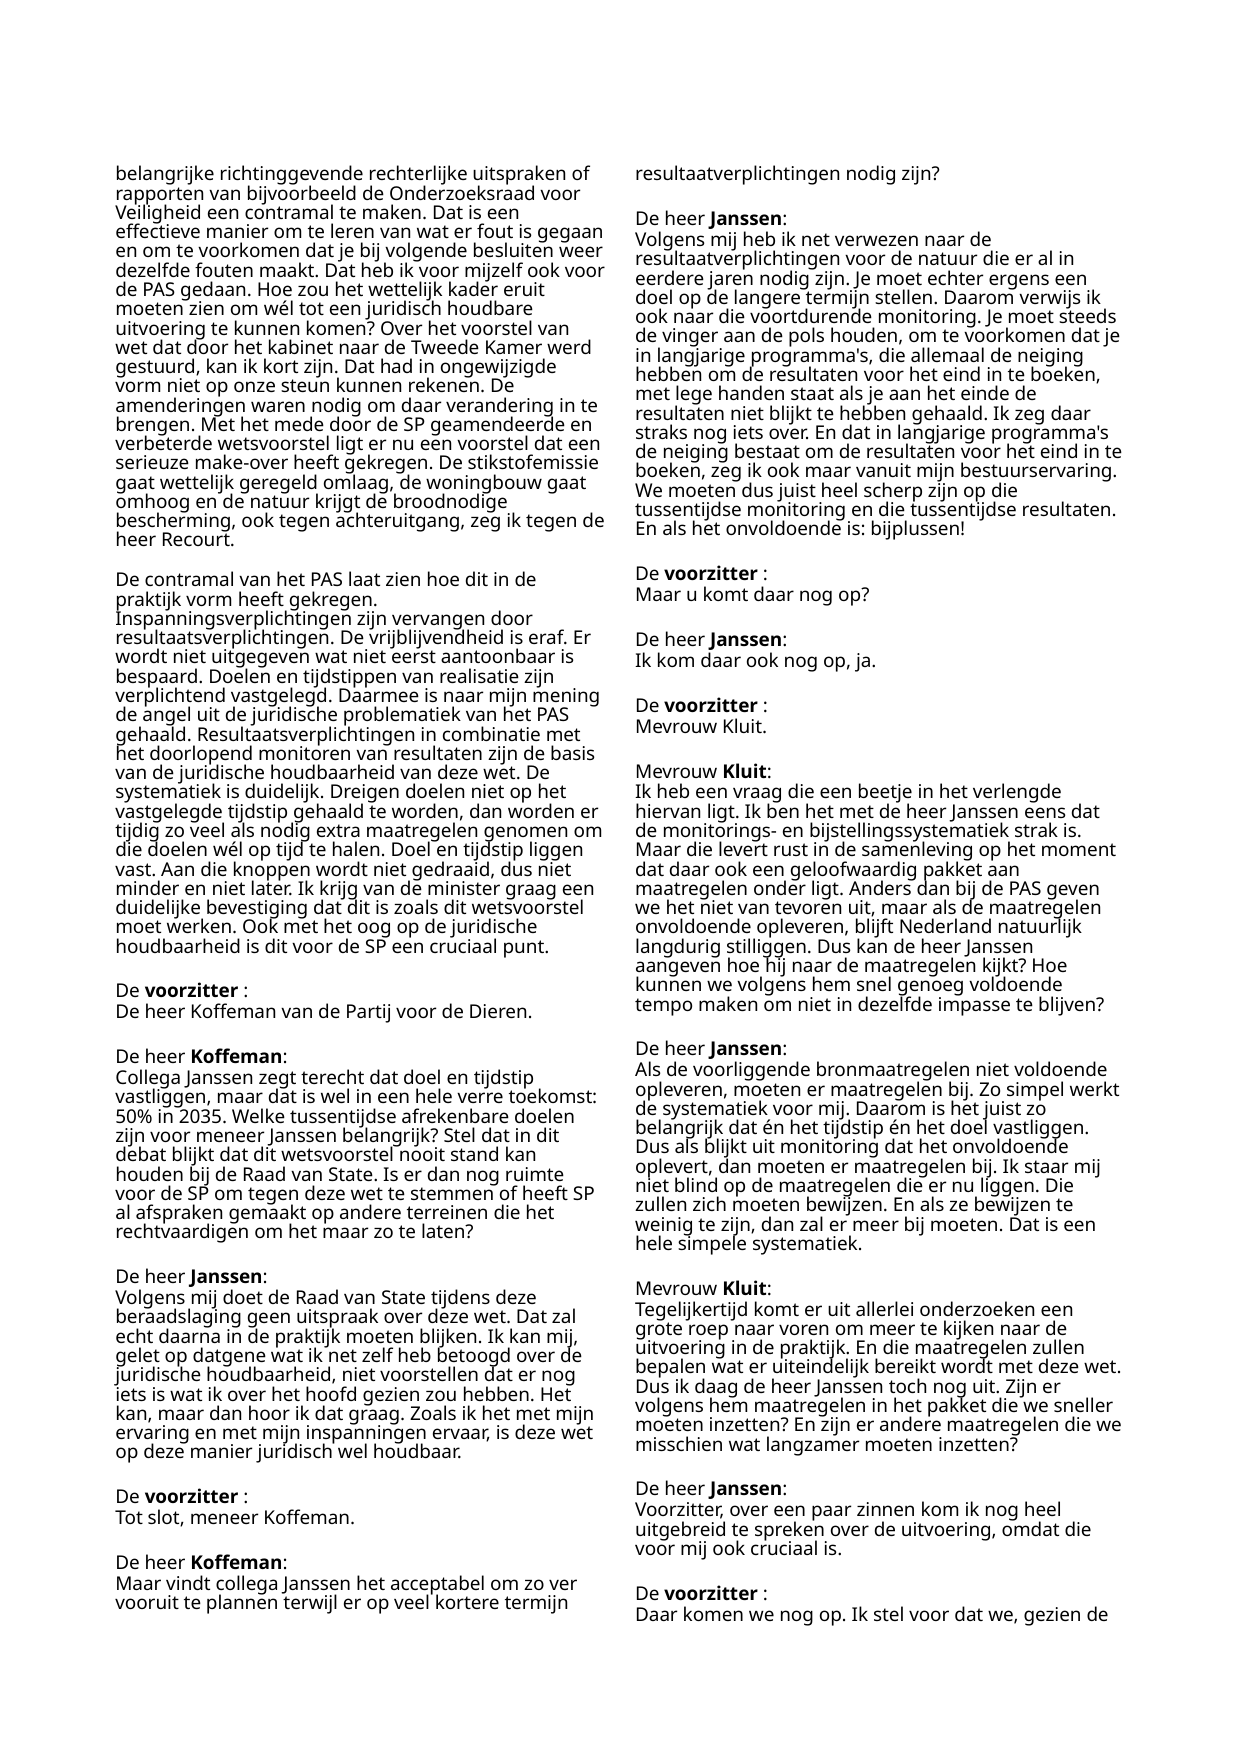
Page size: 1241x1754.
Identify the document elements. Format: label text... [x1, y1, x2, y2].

text De heer Janssen: [635, 1036, 1125, 1061]
text De voorzitter : [115, 978, 605, 1003]
text De heer Janssen: [635, 205, 1125, 231]
text De heer Janssen: [635, 626, 1125, 652]
text Maar u komt daar nog op? [635, 586, 1125, 605]
text Mevrouw Kluit. [635, 718, 1125, 737]
text De heer Koffeman: [115, 1549, 605, 1575]
text De heer Koffeman: [115, 1043, 605, 1069]
text resultaatverplichtingen nodig zijn? [635, 165, 1125, 184]
text Als de voorliggende bronmaatregelen niet voldoende opleveren, moeten er maatregelen bij. Zo simpel werkt de systematiek voor mij. Daarom is het juist zo belangrijk dat én het tijdstip én het doel vastliggen. Dus als blijkt uit monitoring dat het onvoldoende oplevert, dan moeten er maatregelen bij. Ik staar mij niet blind op de maatregelen die er nu liggen. Die zullen zich moeten bewijzen. En als ze bewijzen te weinig te zijn, dan zal er meer bij moeten. Dat is een hele simpele systematiek. [635, 1061, 1125, 1254]
text Collega Janssen zegt terecht dat doel en tijdstip vastliggen, maar dat is wel in een hele verre toekomst: 50% in 2035. Welke tussentijdse afrekenbare doelen zijn voor meneer Janssen belangrijk? Stel dat in dit debat blijkt dat dit wetsvoorstel nooit stand kan houden bij de Raad van State. Is er dan nog ruimte voor de SP om tegen deze wet te stemmen of heeft SP al afspraken gemaakt op andere terreinen die het rechtvaardigen om het maar zo te laten? [115, 1069, 605, 1243]
text Ik kom daar ook nog op, ja. [635, 652, 1125, 671]
text De voorzitter : [635, 1580, 1125, 1606]
text De voorzitter : [635, 692, 1125, 718]
text Volgens mij heb ik net verwezen naar de resultaatverplichtingen voor de natuur die er al in eerdere jaren nodig zijn. Je moet echter ergens een doel op de langere termijn stellen. Daarom verwijs ik ook naar die voortdurende monitoring. Je moet steeds de vinger aan de pols houden, om te voorkomen dat je in langjarige programma's, die allemaal de neiging hebben om de resultaten voor het eind in te boeken, met lege handen staat als je aan het einde de resultaten niet blijkt te hebben gehaald. Ik zeg daar straks nog iets over. En dat in langjarige programma's de neiging bestaat om de resultaten voor het eind in te boeken, zeg ik ook maar vanuit mijn bestuurservaring. We moeten dus juist heel scherp zijn op die tussentijdse monitoring en die tussentijdse resultaten. En als het onvoldoende is: bijplussen! [635, 231, 1125, 539]
text De voorzitter : [115, 1483, 605, 1509]
text Mevrouw Kluit: [635, 758, 1125, 783]
text De voorzitter : [635, 560, 1125, 586]
text Volgens mij doet de Raad van State tijdens deze beraadslaging geen uitspraak over deze wet. Dat zal echt daarna in de praktijk moeten blijken. Ik kan mij, gelet op datgene wat ik net zelf heb betoogd over de juridische houdbaarheid, niet voorstellen dat er nog iets is wat ik over het hoofd gezien zou hebben. Het kan, maar dan hoor ik dat graag. Zoals ik het met mijn ervaring en met mijn inspanningen ervaar, is deze wet op deze manier juridisch wel houdbaar. [115, 1289, 605, 1463]
text Mevrouw Kluit: [635, 1275, 1125, 1301]
text De contramal van het PAS laat zien hoe dit in de praktijk vorm heeft gekregen. Inspanningsverplichtingen zijn vervangen door resultaatsverplichtingen. De vrijblijvendheid is eraf. Er wordt niet uitgegeven wat niet eerst aantoonbaar is bespaard. Doelen en tijdstippen van realisatie zijn verplichtend vastgelegd. Daarmee is naar mijn mening de angel uit de juridische problematiek van het PAS gehaald. Resultaatsverplichtingen in combinatie met het doorlopend monitoren van resultaten zijn de basis van de juridische houdbaarheid van deze wet. De systematiek is duidelijk. Dreigen doelen niet op het vastgelegde tijdstip gehaald te worden, dan worden er tijdig zo veel als nodig extra maatregelen genomen om die doelen wél op tijd te halen. Doel en tijdstip liggen vast. Aan die knoppen wordt niet gedraaid, dus niet minder en niet later. Ik krijg van de minister graag een duidelijke bevestiging dat dit is zoals dit wetsvoorstel moet werken. Ook met het oog op de juridische houdbaarheid is dit voor de SP een cruciaal punt. [115, 571, 605, 957]
text De heer Janssen: [115, 1263, 605, 1289]
text Tot slot, meneer Koffeman. [115, 1509, 605, 1528]
text Tegelijkertijd komt er uit allerlei onderzoeken een grote roep naar voren om meer te kijken naar de uitvoering in de praktijk. En die maatregelen zullen bepalen wat er uiteindelijk bereikt wordt met deze wet. Dus ik daag de heer Janssen toch nog uit. Zijn er volgens hem maatregelen in het pakket die we sneller moeten inzetten? En zijn er andere maatregelen die we misschien wat langzamer moeten inzetten? [635, 1301, 1125, 1455]
text Maar vindt collega Janssen het acceptabel om zo ver vooruit te plannen terwijl er op veel kortere termijn [115, 1575, 605, 1614]
text Daar komen we nog op. Ik stel voor dat we, gezien de [635, 1606, 1125, 1625]
text De heer Janssen: [635, 1476, 1125, 1501]
text belangrijke richtinggevende rechterlijke uitspraken of rapporten van bijvoorbeeld de Onderzoeksraad voor Veiligheid een contramal te maken. Dat is een effectieve manier om te leren van wat er fout is gegaan en om te voorkomen dat je bij volgende besluiten weer dezelfde fouten maakt. Dat heb ik voor mijzelf ook voor de PAS gedaan. Hoe zou het wettelijk kader eruit moeten zien om wél tot een juridisch houdbare uitvoering te kunnen komen? Over het voorstel van wet dat door het kabinet naar de Tweede Kamer werd gestuurd, kan ik kort zijn. Dat had in ongewijzigde vorm niet op onze steun kunnen rekenen. De amenderingen waren nodig om daar verandering in te brengen. Met het mede door de SP geamendeerde en verbeterde wetsvoorstel ligt er nu een voorstel dat een serieuze make-over heeft gekregen. De stikstofemissie gaat wettelijk geregeld omlaag, de woningbouw gaat omhoog en de natuur krijgt de broodnodige bescherming, ook tegen achteruitgang, zeg ik tegen de heer Recourt. [115, 165, 605, 551]
text De heer Koffeman van de Partij voor de Dieren. [115, 1003, 605, 1023]
text Voorzitter, over een paar zinnen kom ik nog heel uitgebreid te spreken over de uitvoering, omdat die voor mij ook cruciaal is. [635, 1501, 1125, 1559]
text Ik heb een vraag die een beetje in het verlengde hiervan ligt. Ik ben het met de heer Janssen eens dat de monitorings- en bijstellingssystematiek strak is. Maar die levert rust in de samenleving op het moment dat daar ook een geloofwaardig pakket aan maatregelen onder ligt. Anders dan bij de PAS geven we het niet van tevoren uit, maar als de maatregelen onvoldoende opleveren, blijft Nederland natuurlijk langdurig stilliggen. Dus kan de heer Janssen aangeven hoe hij naar de maatregelen kijkt? Hoe kunnen we volgens hem snel genoeg voldoende tempo maken om niet in dezelfde impasse te blijven? [635, 783, 1125, 1015]
